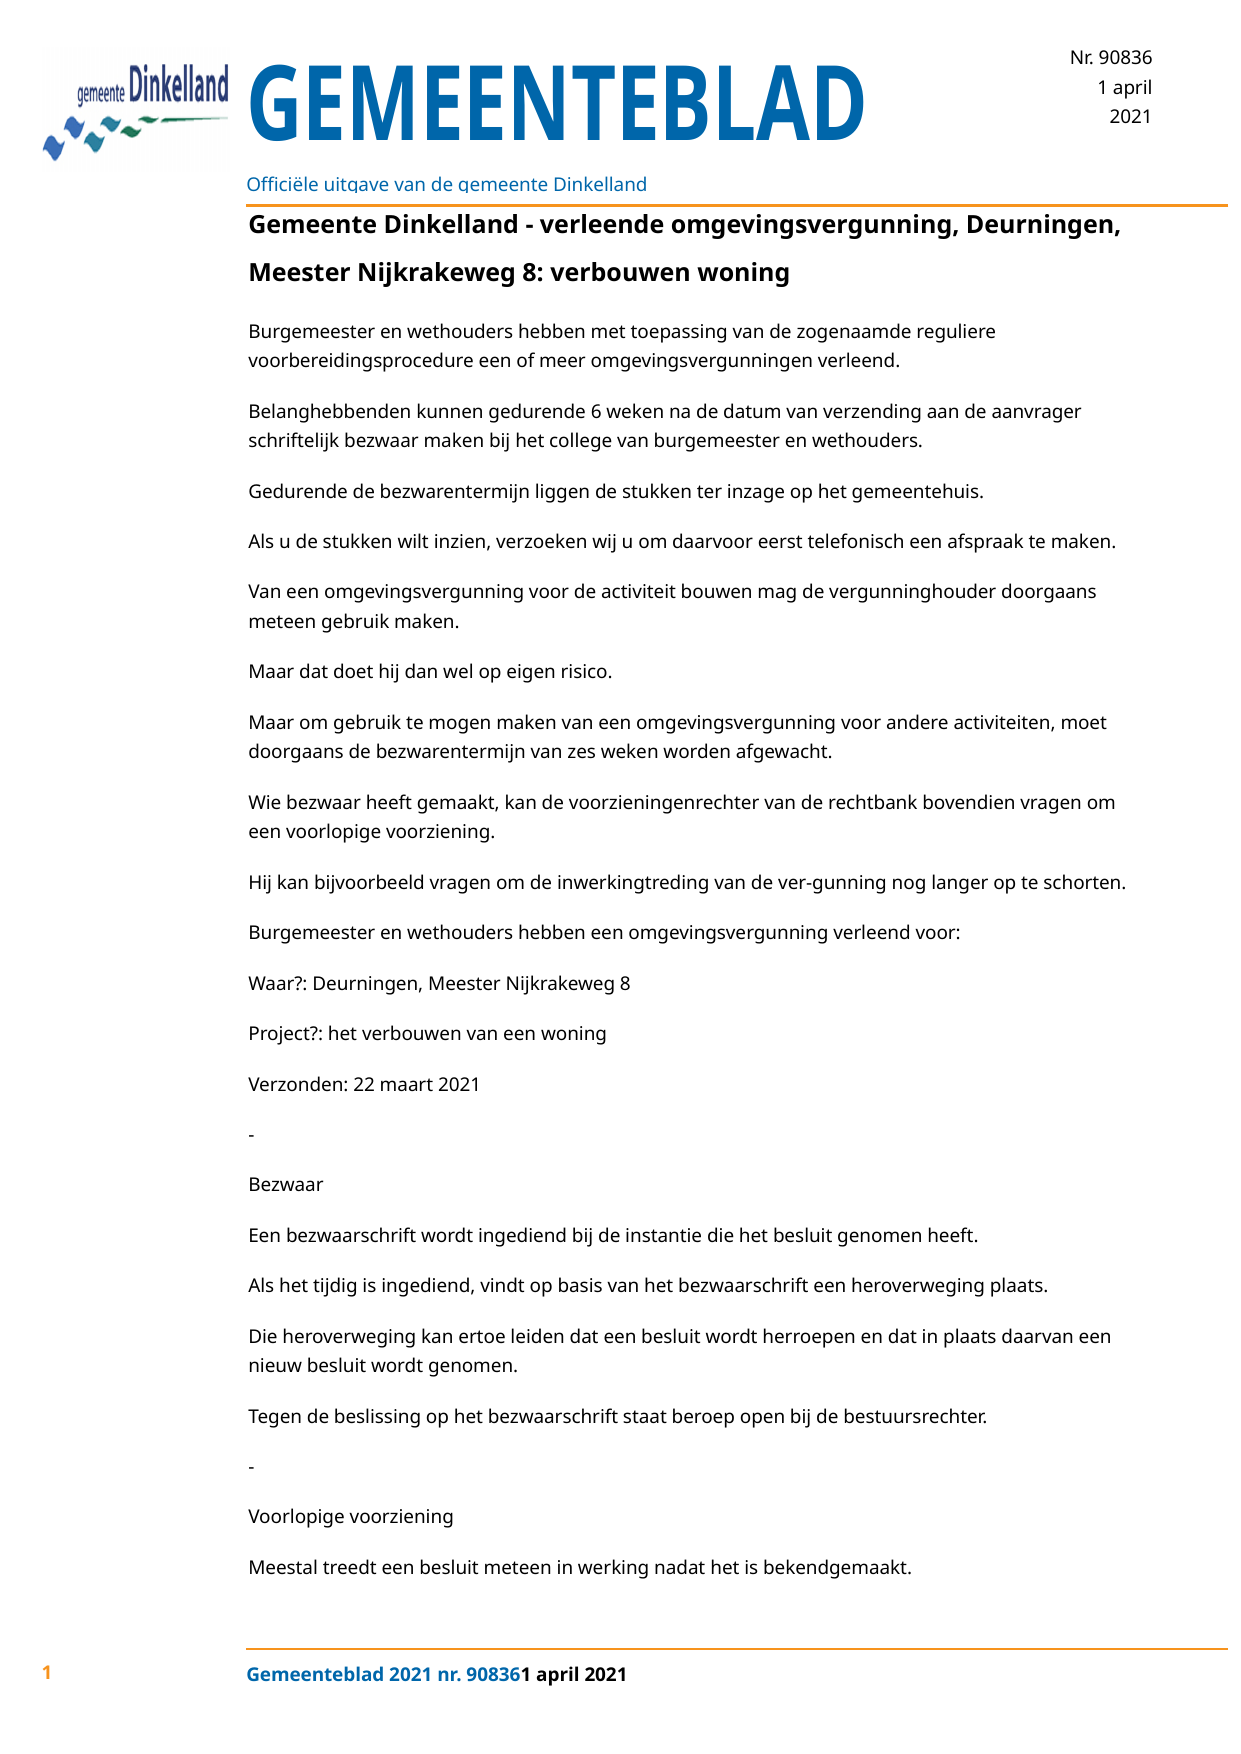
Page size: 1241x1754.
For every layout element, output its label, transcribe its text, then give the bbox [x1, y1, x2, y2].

picture [41, 47, 231, 172]
text Wie bezwaar heeft gemaakt, kan de voorzieningenrechter van de rechtbank bovendien vragen om een voorlopige voorziening. [248, 789, 1152, 844]
text Van een omgevingsvergunning voor de activiteit bouwen mag de vergunninghouder doorgaans meteen gebruik maken. [248, 579, 1152, 634]
text Meestal treedt een besluit meteen in werking nadat het is bekendgemaakt. [248, 1554, 1152, 1580]
text Gedurende de bezwarentermijn liggen de stukken ter inzage op het gemeentehuis. [248, 478, 1152, 504]
text Gemeente Dinkelland - verleende omgevingsvergunning, Deurningen, Meester Nijkrakeweg 8: verbouwen woning [248, 207, 1152, 288]
text Waar?: Deurningen, Meester Nijkrakeweg 8 [248, 970, 1152, 996]
text Als het tijdig is ingediend, vindt op basis van het bezwaarschrift een heroverweging plaats. [248, 1272, 1152, 1298]
text - [248, 1453, 1152, 1479]
text Burgemeester en wethouders hebben met toepassing van de zogenaamde reguliere voorbereidingsprocedure een of meer omgevingsvergunningen verleend. [248, 318, 1152, 373]
text Verzonden: 22 maart 2021 [248, 1071, 1152, 1097]
text Burgemeester en wethouders hebben een omgevingsvergunning verleend voor: [248, 919, 1152, 945]
text Die heroverweging kan ertoe leiden dat een besluit wordt herroepen en dat in plaats daarvan een nieuw besluit wordt genomen. [248, 1323, 1152, 1378]
text Maar dat doet hij dan wel op eigen risico. [248, 659, 1152, 684]
text Hij kan bijvoorbeeld vragen om de inwerkingtreding van de ver-gunning nog langer op te schorten. [248, 869, 1152, 895]
text Voorlopige voorziening [248, 1504, 1152, 1529]
text Maar om gebruik te mogen maken van een omgevingsvergunning voor andere activiteiten, moet doorgaans de bezwarentermijn van zes weken worden afgewacht. [248, 709, 1152, 764]
text Als u de stukken wilt inzien, verzoeken wij u om daarvoor eerst telefonisch een afspraak te maken. [248, 528, 1152, 554]
text Bezwaar [248, 1172, 1152, 1197]
text Project?: het verbouwen van een woning [248, 1020, 1152, 1046]
text Tegen de beslissing op het bezwaarschrift staat beroep open bij de bestuursrechter. [248, 1403, 1152, 1429]
text - [248, 1121, 1152, 1147]
text Belanghebbenden kunnen gedurende 6 weken na de datum van verzending aan de aanvrager schriftelijk bezwaar maken bij het college van burgemeester en wethouders. [248, 398, 1152, 453]
text Een bezwaarschrift wordt ingediend bij de instantie die het besluit genomen heeft. [248, 1222, 1152, 1248]
